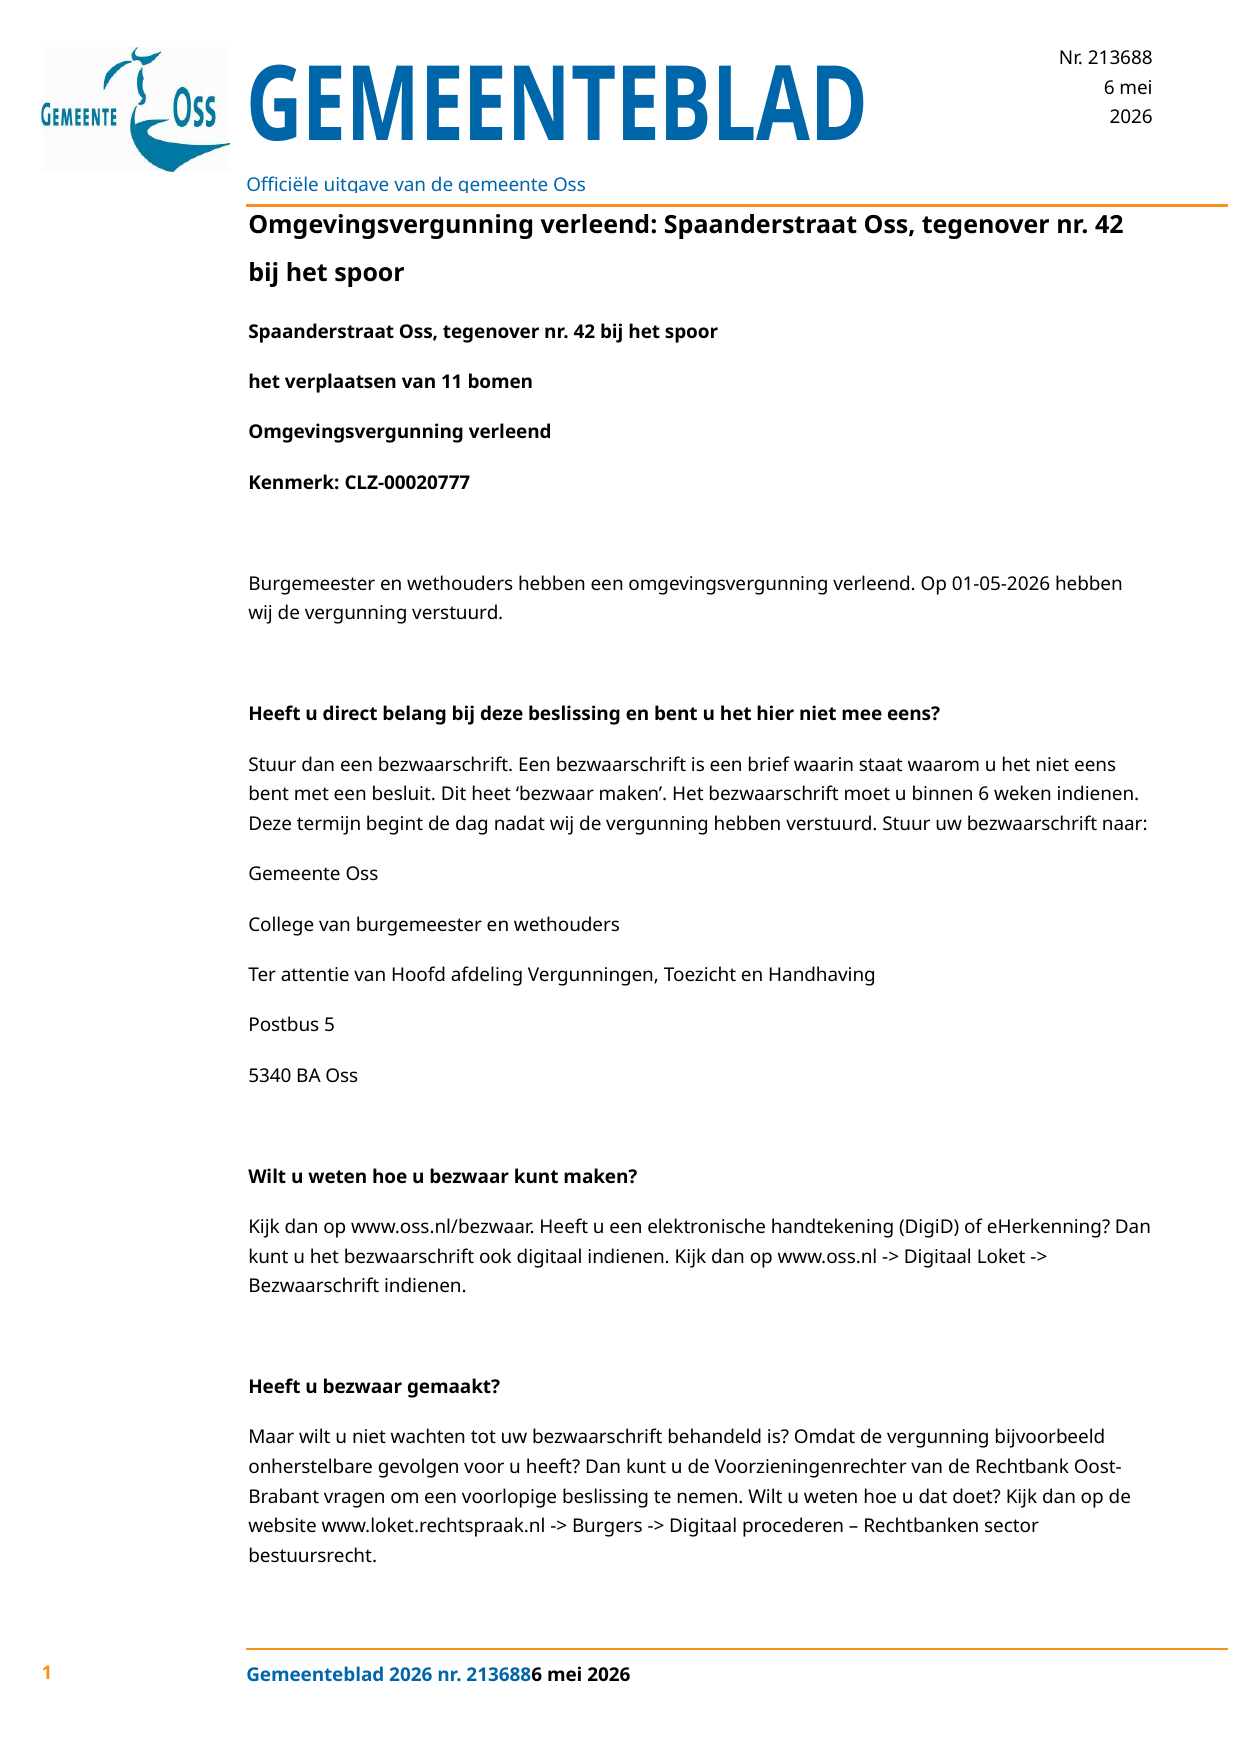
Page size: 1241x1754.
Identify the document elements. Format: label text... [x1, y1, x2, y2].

text Gemeente Oss [248, 860, 1152, 886]
text Wilt u weten hoe u bezwaar kunt maken? [248, 1163, 1152, 1189]
text Burgemeester en wethouders hebben een omgevingsvergunning verleend. Op 01-05-2026 hebben wij de vergunning verstuurd. [248, 570, 1152, 625]
text Heeft u direct belang bij deze beslissing en bent u het hier niet mee eens? [248, 700, 1152, 726]
text Omgevingsvergunning verleend: Spaanderstraat Oss, tegenover nr. 42 bij het spoor [248, 207, 1152, 288]
text College van burgemeester en wethouders [248, 911, 1152, 937]
picture [41, 47, 231, 172]
text Postbus 5 [248, 1012, 1152, 1037]
text Stuur dan een bezwaarschrift. Een bezwaarschrift is een brief waarin staat waarom u het niet eens bent met een besluit. Dit heet ‘bezwaar maken’. Het bezwaarschrift moet u binnen 6 weken indienen. Deze termijn begint de dag nadat wij de vergunning hebben verstuurd. Stuur uw bezwaarschrift naar: [248, 751, 1152, 836]
text 5340 BA Oss [248, 1062, 1152, 1088]
text Ter attentie van Hoofd afdeling Vergunningen, Toezicht en Handhaving [248, 961, 1152, 987]
text Maar wilt u niet wachten tot uw bezwaarschrift behandeld is? Omdat de vergunning bijvoorbeeld onherstelbare gevolgen voor u heeft? Dan kunt u de Voorzieningenrechter van de Rechtbank Oost-Brabant vragen om een voorlopige beslissing te nemen. Wilt u weten hoe u dat doet? Kijk dan op de website www.loket.rechtspraak.nl -> Burgers -> Digitaal procederen – Rechtbanken sector bestuursrecht. [248, 1424, 1152, 1568]
text Spaanderstraat Oss, tegenover nr. 42 bij het spoor [248, 318, 1152, 344]
text het verplaatsen van 11 bomen [248, 368, 1152, 394]
text Omgevingsvergunning verleend [248, 419, 1152, 444]
text Kijk dan op www.oss.nl/bezwaar. Heeft u een elektronische handtekening (DigiD) of eHerkenning? Dan kunt u het bezwaarschrift ook digitaal indienen. Kijk dan op www.oss.nl -> Digitaal Loket -> Bezwaarschrift indienen. [248, 1213, 1152, 1298]
text Kenmerk: CLZ-00020777 [248, 469, 1152, 495]
text Heeft u bezwaar gemaakt? [248, 1373, 1152, 1399]
